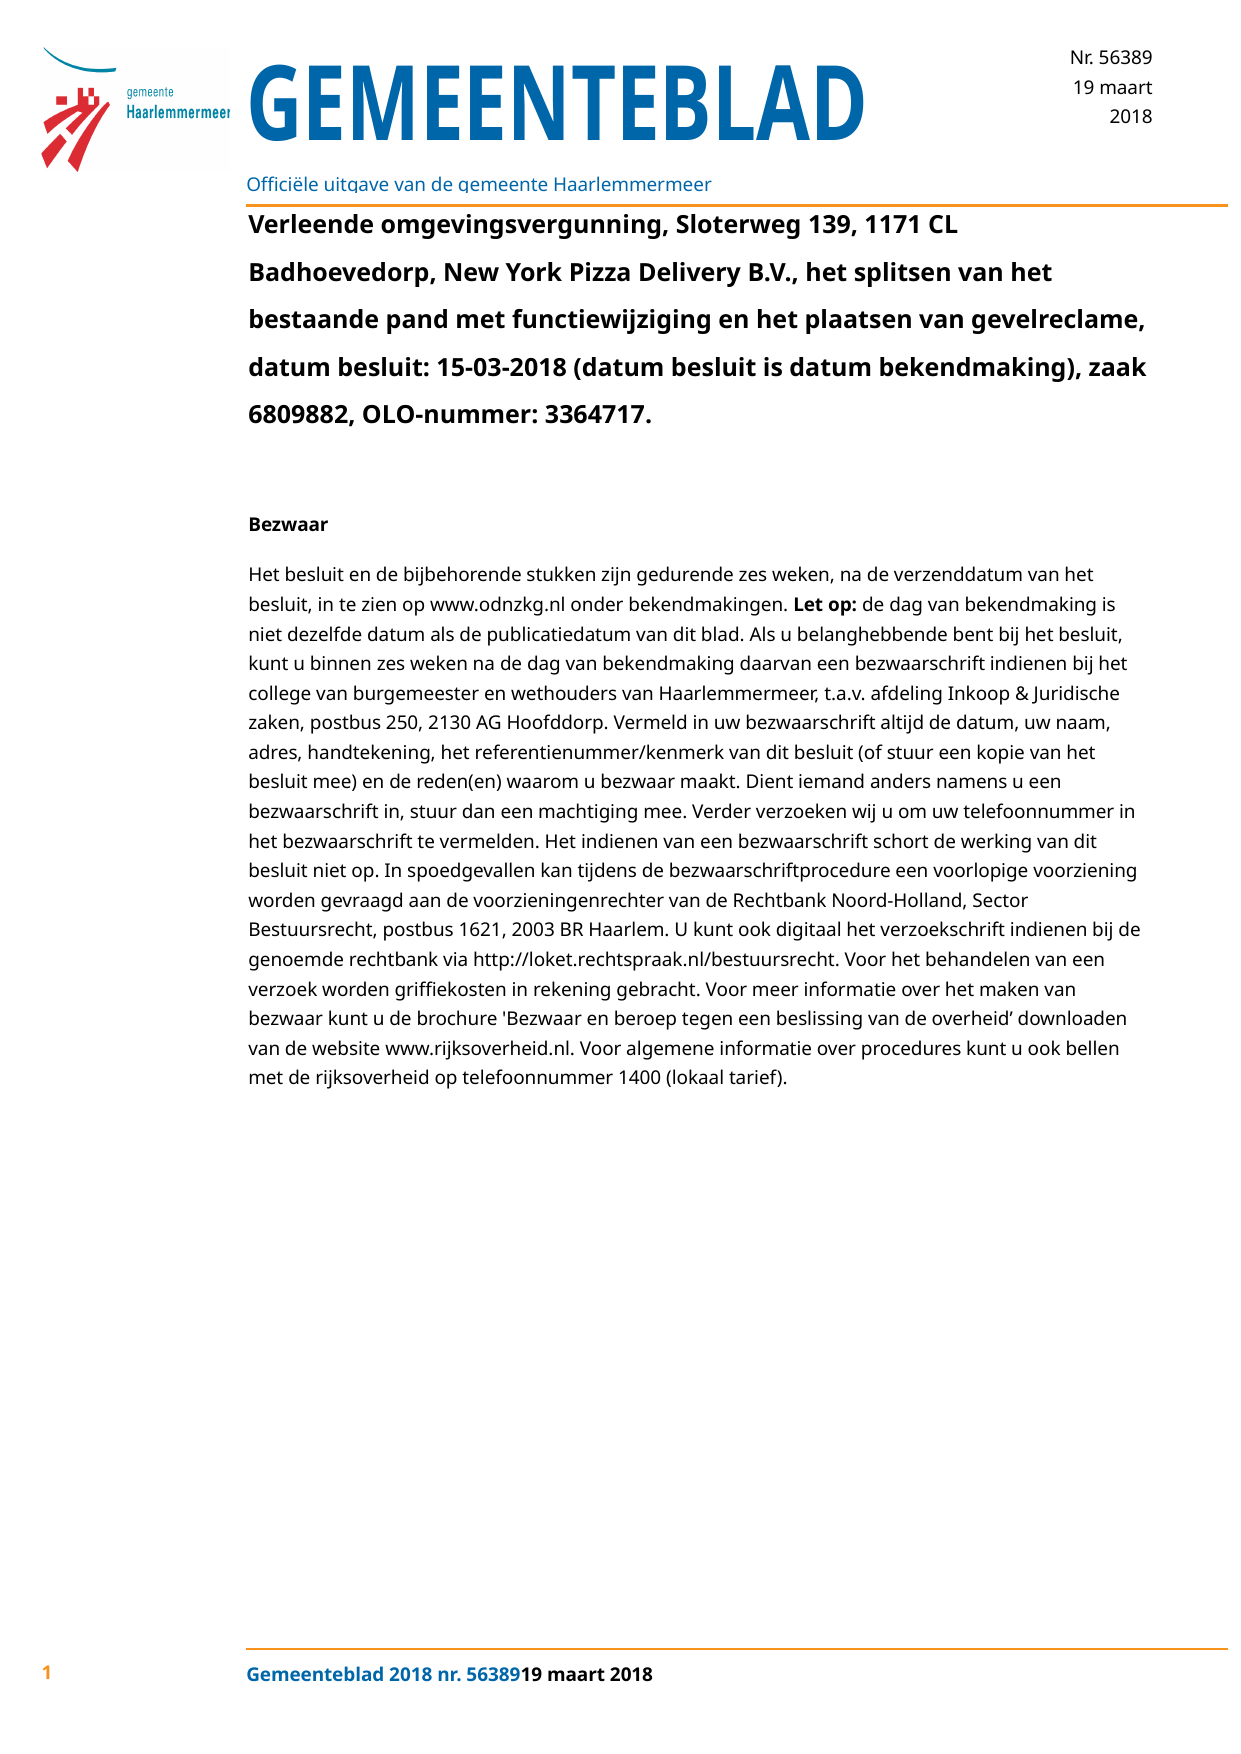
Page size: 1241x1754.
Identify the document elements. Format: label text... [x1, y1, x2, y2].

picture [41, 47, 231, 172]
text Het besluit en de bijbehorende stukken zijn gedurende zes weken, na de verzenddatum van het besluit, in te zien op www.odnzkg.nl onder bekendmakingen. Let op: de dag van bekendmaking is niet dezelfde datum als de publicatiedatum van dit blad. Als u belanghebbende bent bij het besluit, kunt u binnen zes weken na de dag van bekendmaking daarvan een bezwaarschrift indienen bij het college van burgemeester en wethouders van Haarlemmermeer, t.a.v. afdeling Inkoop & Juridische zaken, postbus 250, 2130 AG Hoofddorp. Vermeld in uw bezwaarschrift altijd de datum, uw naam, adres, handtekening, het referentienummer/kenmerk van dit besluit (of stuur een kopie van het besluit mee) en de reden(en) waarom u bezwaar maakt. Dient iemand anders namens u een bezwaarschrift in, stuur dan een machtiging mee. Verder verzoeken wij u om uw telefoonnummer in het bezwaarschrift te vermelden. Het indienen van een bezwaarschrift schort de werking van dit besluit niet op. In spoedgevallen kan tijdens de bezwaarschriftprocedure een voorlopige voorziening worden gevraagd aan de voorzieningenrechter van de Rechtbank Noord-Holland, Sector Bestuursrecht, postbus 1621, 2003 BR Haarlem. U kunt ook digitaal het verzoekschrift indienen bij de genoemde rechtbank via http://loket.rechtspraak.nl/bestuursrecht. Voor het behandelen van een verzoek worden griffiekosten in rekening gebracht. Voor meer informatie over het maken van bezwaar kunt u de brochure 'Bezwaar en beroep tegen een beslissing van de overheid’ downloaden van de website www.rijksoverheid.nl. Voor algemene informatie over procedures kunt u ook bellen met de rijksoverheid op telefoonnummer 1400 (lokaal tarief). [248, 562, 1152, 1090]
text Verleende omgevingsvergunning, Sloterweg 139, 1171 CL Badhoevedorp, New York Pizza Delivery B.V., het splitsen van het bestaande pand met functiewijziging en het plaatsen van gevelreclame, datum besluit: 15-03-2018 (datum besluit is datum bekendmaking), zaak 6809882, OLO-nummer: 3364717. [248, 207, 1152, 431]
text Bezwaar [248, 511, 1152, 537]
